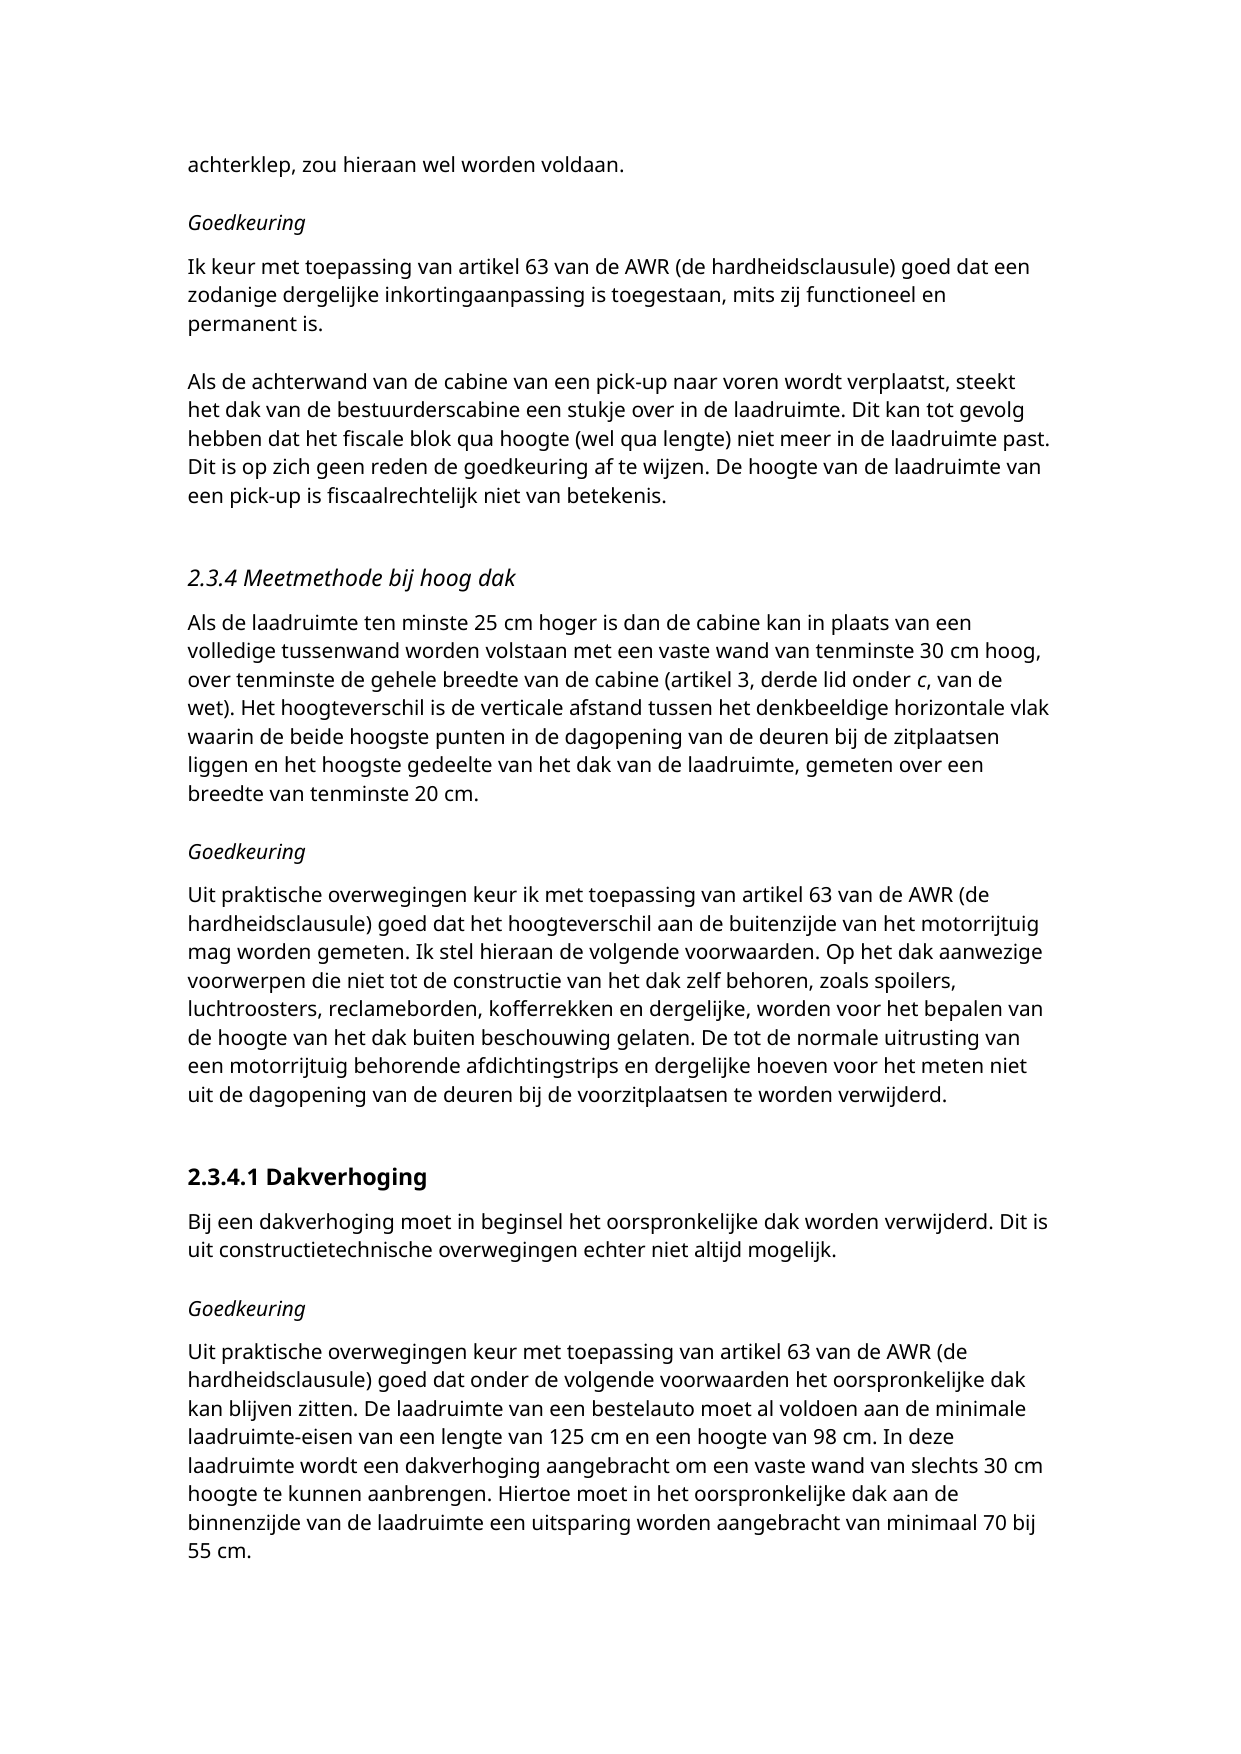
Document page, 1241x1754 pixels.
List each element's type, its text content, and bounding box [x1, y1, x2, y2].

text Goedkeuring [187, 1294, 1053, 1322]
text achterklep, zou hieraan wel worden voldaan. [187, 150, 1053, 178]
text Uit praktische overwegingen keur ik met toepassing van artikel 63 van de AWR (de hardheidsclausule) goed dat het hoogteverschil aan de buitenzijde van het motorrijtuig mag worden gemeten. Ik stel hieraan de volgende voorwaarden. Op het dak aanwezige voorwerpen die niet tot de constructie van het dak zelf behoren, zoals spoilers, luchtroosters, reclameborden, kofferrekken en dergelijke, worden voor het bepalen van de hoogte van het dak buiten beschouwing gelaten. De tot de normale uitrusting van een motorrijtuig behorende afdichtingstrips en dergelijke hoeven voor het meten niet uit de dagopening van de deuren bij de voorzitplaatsen te worden verwijderd. [187, 881, 1053, 1108]
text Goedkeuring [187, 208, 1053, 237]
text Ik keur met toepassing van artikel 63 van de AWR (de hardheidsclausule) goed dat een zodanige dergelijke inkortingaanpassing is toegestaan, mits zij functioneel en permanent is. [187, 252, 1053, 337]
text Als de laadruimte ten minste 25 cm hoger is dan de cabine kan in plaats van een volledige tussenwand worden volstaan met een vaste wand van tenminste 30 cm hoog, over tenminste de gehele breedte van de cabine (artikel 3, derde lid onder c, van de wet). Het hoogteverschil is de verticale afstand tussen het denkbeeldige horizontale vlak waarin de beide hoogste punten in de dagopening van de deuren bij de zitplaatsen liggen en het hoogste gedeelte van het dak van de laadruimte, gemeten over een breedte van tenminste 20 cm. [187, 608, 1053, 807]
text Uit praktische overwegingen keur met toepassing van artikel 63 van de AWR (de hardheidsclausule) goed dat onder de volgende voorwaarden het oorspronkelijke dak kan blijven zitten. De laadruimte van een bestelauto moet al voldoen aan de minimale laadruimte-eisen van een lengte van 125 cm en een hoogte van 98 cm. In deze laadruimte wordt een dakverhoging aangebracht om een vaste wand van slechts 30 cm hoogte te kunnen aanbrengen. Hiertoe moet in het oorspronkelijke dak aan de binnenzijde van de laadruimte een uitsparing worden aangebracht van minimaal 70 bij 55 cm. [187, 1337, 1053, 1565]
subtitle 2.3.4 Meetmethode bij hoog dak [187, 562, 1053, 593]
text Als de achterwand van de cabine van een pick-up naar voren wordt verplaatst, steekt het dak van de bestuurderscabine een stukje over in de laadruimte. Dit kan tot gevolg hebben dat het fiscale blok qua hoogte (wel qua lengte) niet meer in de laadruimte past. Dit is op zich geen reden de goedkeuring af te wijzen. De hoogte van de laadruimte van een pick-up is fiscaalrechtelijk niet van betekenis. [187, 367, 1053, 509]
text Bij een dakverhoging moet in beginsel het oorspronkelijke dak worden verwijderd. Dit is uit constructietechnische overwegingen echter niet altijd mogelijk. [187, 1207, 1053, 1264]
text Goedkeuring [187, 837, 1053, 866]
subtitle 2.3.4.1 Dakverhoging [187, 1161, 1053, 1192]
